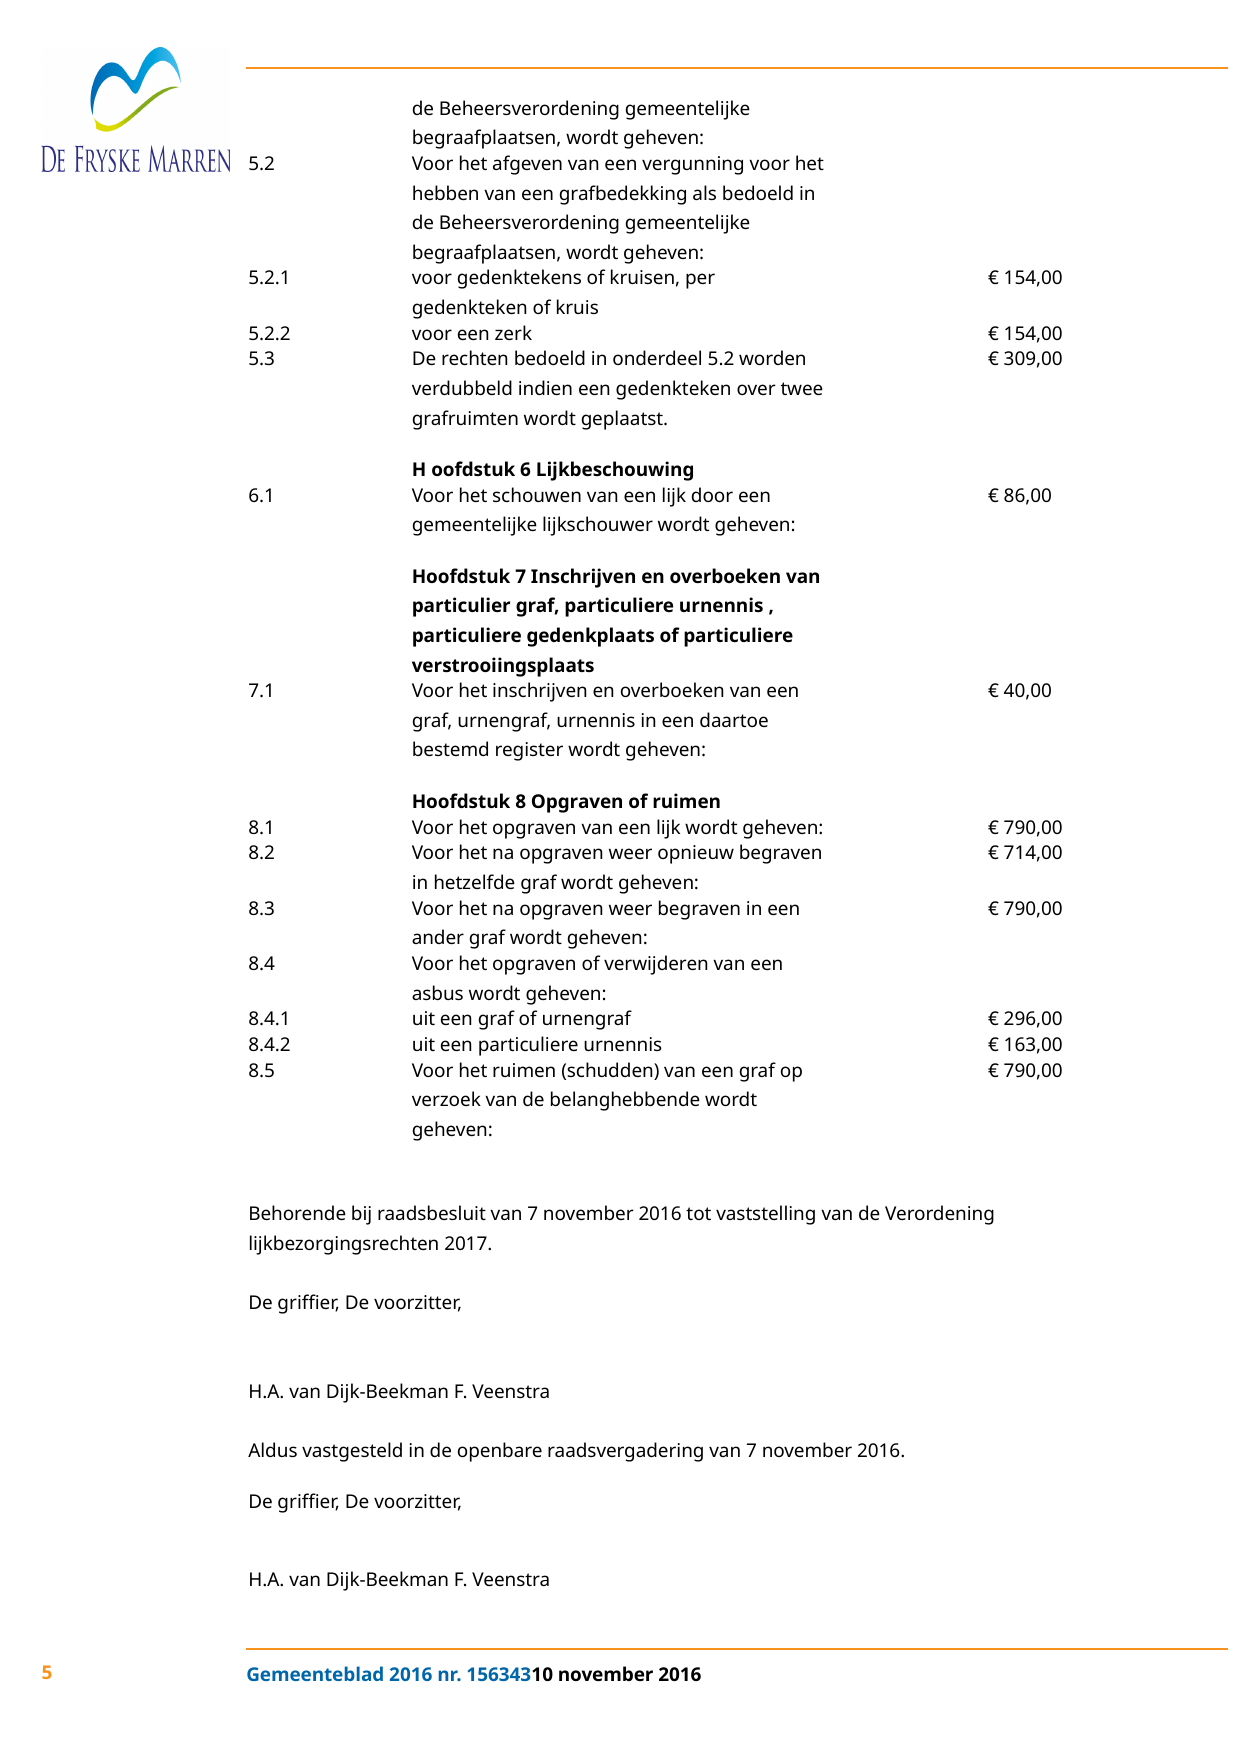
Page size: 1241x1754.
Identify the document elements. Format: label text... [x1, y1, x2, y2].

table_cell De rechten bedoeld in onderdeel 5.2 worden verdubbeld indien een gedenkteken over twee grafruimten wordt geplaatst. [412, 346, 824, 431]
table_cell € 714,00 [988, 840, 1152, 895]
table_cell [824, 763, 988, 788]
table_cell [824, 456, 988, 482]
table_cell [824, 950, 988, 1006]
table_cell [824, 482, 988, 537]
table_cell [412, 1142, 824, 1168]
table_cell 8.3 [248, 895, 412, 950]
table_cell € 790,00 [988, 895, 1152, 950]
table_cell [988, 950, 1152, 1006]
table_cell [824, 95, 988, 150]
table_cell [988, 537, 1152, 563]
table_cell [988, 563, 1152, 677]
text De griffier, De voorzitter, [248, 1289, 1152, 1315]
table_cell 7.1 [248, 678, 412, 762]
picture [41, 47, 231, 172]
table_cell uit een particuliere urnennis [412, 1031, 824, 1057]
table_cell [824, 678, 988, 762]
table_cell € 154,00 [988, 320, 1152, 346]
table_cell [988, 456, 1152, 482]
table_cell [988, 788, 1152, 814]
table_cell [824, 150, 988, 264]
table_cell [824, 840, 988, 895]
table_cell Voor het na opgraven weer begraven in een ander graf wordt geheven: [412, 895, 824, 950]
table_cell 8.4.2 [248, 1031, 412, 1057]
table_cell € 790,00 [988, 1057, 1152, 1142]
table_cell 6.1 [248, 482, 412, 537]
text H.A. van Dijk-Beekman F. Veenstra [248, 1378, 1152, 1404]
table_cell Voor het opgraven of verwijderen van een asbus wordt geheven: [412, 950, 824, 1006]
table_cell Voor het opgraven van een lijk wordt geheven: [412, 814, 824, 839]
table_cell [824, 1031, 988, 1057]
table_cell 8.4.1 [248, 1006, 412, 1031]
table_cell [248, 788, 412, 814]
table_cell [824, 265, 988, 320]
table_cell de Beheersverordening gemeentelijke begraafplaatsen, wordt geheven: [412, 95, 824, 150]
table_cell Hoofdstuk 8 Opgraven of ruimen [412, 788, 824, 814]
table_cell Voor het na opgraven weer opnieuw begraven in hetzelfde graf wordt geheven: [412, 840, 824, 895]
table_cell Voor het inschrijven en overboeken van een graf, urnengraf, urnennis in een daartoe bestemd register wordt geheven: [412, 678, 824, 762]
table_cell [824, 1057, 988, 1142]
table_cell € 790,00 [988, 814, 1152, 839]
table_cell [824, 537, 988, 563]
table_cell [988, 431, 1152, 456]
table_cell Voor het afgeven van een vergunning voor het hebben van een grafbedekking als bedoeld in de Beheersverordening gemeentelijke begraafplaatsen, wordt geheven: [412, 150, 824, 264]
table_cell [988, 763, 1152, 788]
table_cell [824, 320, 988, 346]
table_cell voor een zerk [412, 320, 824, 346]
table_cell [412, 537, 824, 563]
text Behorende bij raadsbesluit van 7 november 2016 tot vaststelling van de Verordening lijkbezorgingsrechten 2017. [248, 1200, 1152, 1256]
table_cell € 40,00 [988, 678, 1152, 762]
table_cell € 154,00 [988, 265, 1152, 320]
table_cell [824, 1142, 988, 1168]
table_cell [248, 95, 412, 150]
table_cell H oofdstuk 6 Lijkbeschouwing [412, 456, 824, 482]
table_cell [824, 895, 988, 950]
table_cell [824, 788, 988, 814]
table_cell [824, 346, 988, 431]
table_cell € 86,00 [988, 482, 1152, 537]
table_cell [824, 814, 988, 839]
table_cell Voor het schouwen van een lijk door een gemeentelijke lijkschouwer wordt geheven: [412, 482, 824, 537]
text De griffier, De voorzitter, [248, 1488, 1152, 1514]
table_cell [988, 95, 1152, 150]
table_cell [248, 456, 412, 482]
table_cell [412, 431, 824, 456]
table_cell uit een graf of urnengraf [412, 1006, 824, 1031]
table_cell 5.2 [248, 150, 412, 264]
table_cell Voor het ruimen (schudden) van een graf op verzoek van de belanghebbende wordt geheven: [412, 1057, 824, 1142]
table_cell [248, 431, 412, 456]
table_cell [248, 537, 412, 563]
text H.A. van Dijk-Beekman F. Veenstra [248, 1566, 1152, 1591]
table_cell Hoofdstuk 7 Inschrijven en overboeken van particulier graf, particuliere urnennis , particuliere gedenkplaats of particuliere verstrooiingsplaats [412, 563, 824, 677]
table_cell voor gedenktekens of kruisen, per gedenkteken of kruis [412, 265, 824, 320]
table_cell [248, 563, 412, 677]
table_cell [988, 150, 1152, 264]
table_cell [824, 1006, 988, 1031]
table_cell € 309,00 [988, 346, 1152, 431]
table_cell [412, 763, 824, 788]
table_cell 5.2.1 [248, 265, 412, 320]
table_cell 8.2 [248, 840, 412, 895]
text Aldus vastgesteld in de openbare raadsvergadering van 7 november 2016. [248, 1437, 1152, 1463]
table_cell 8.4 [248, 950, 412, 1006]
table_cell € 163,00 [988, 1031, 1152, 1057]
table_cell 8.5 [248, 1057, 412, 1142]
table_cell 5.3 [248, 346, 412, 431]
table_cell 8.1 [248, 814, 412, 839]
table_cell [824, 431, 988, 456]
table_cell [248, 763, 412, 788]
table_cell [248, 1142, 412, 1168]
table_cell € 296,00 [988, 1006, 1152, 1031]
table_cell [824, 563, 988, 677]
table_cell 5.2.2 [248, 320, 412, 346]
table_cell [988, 1142, 1152, 1168]
